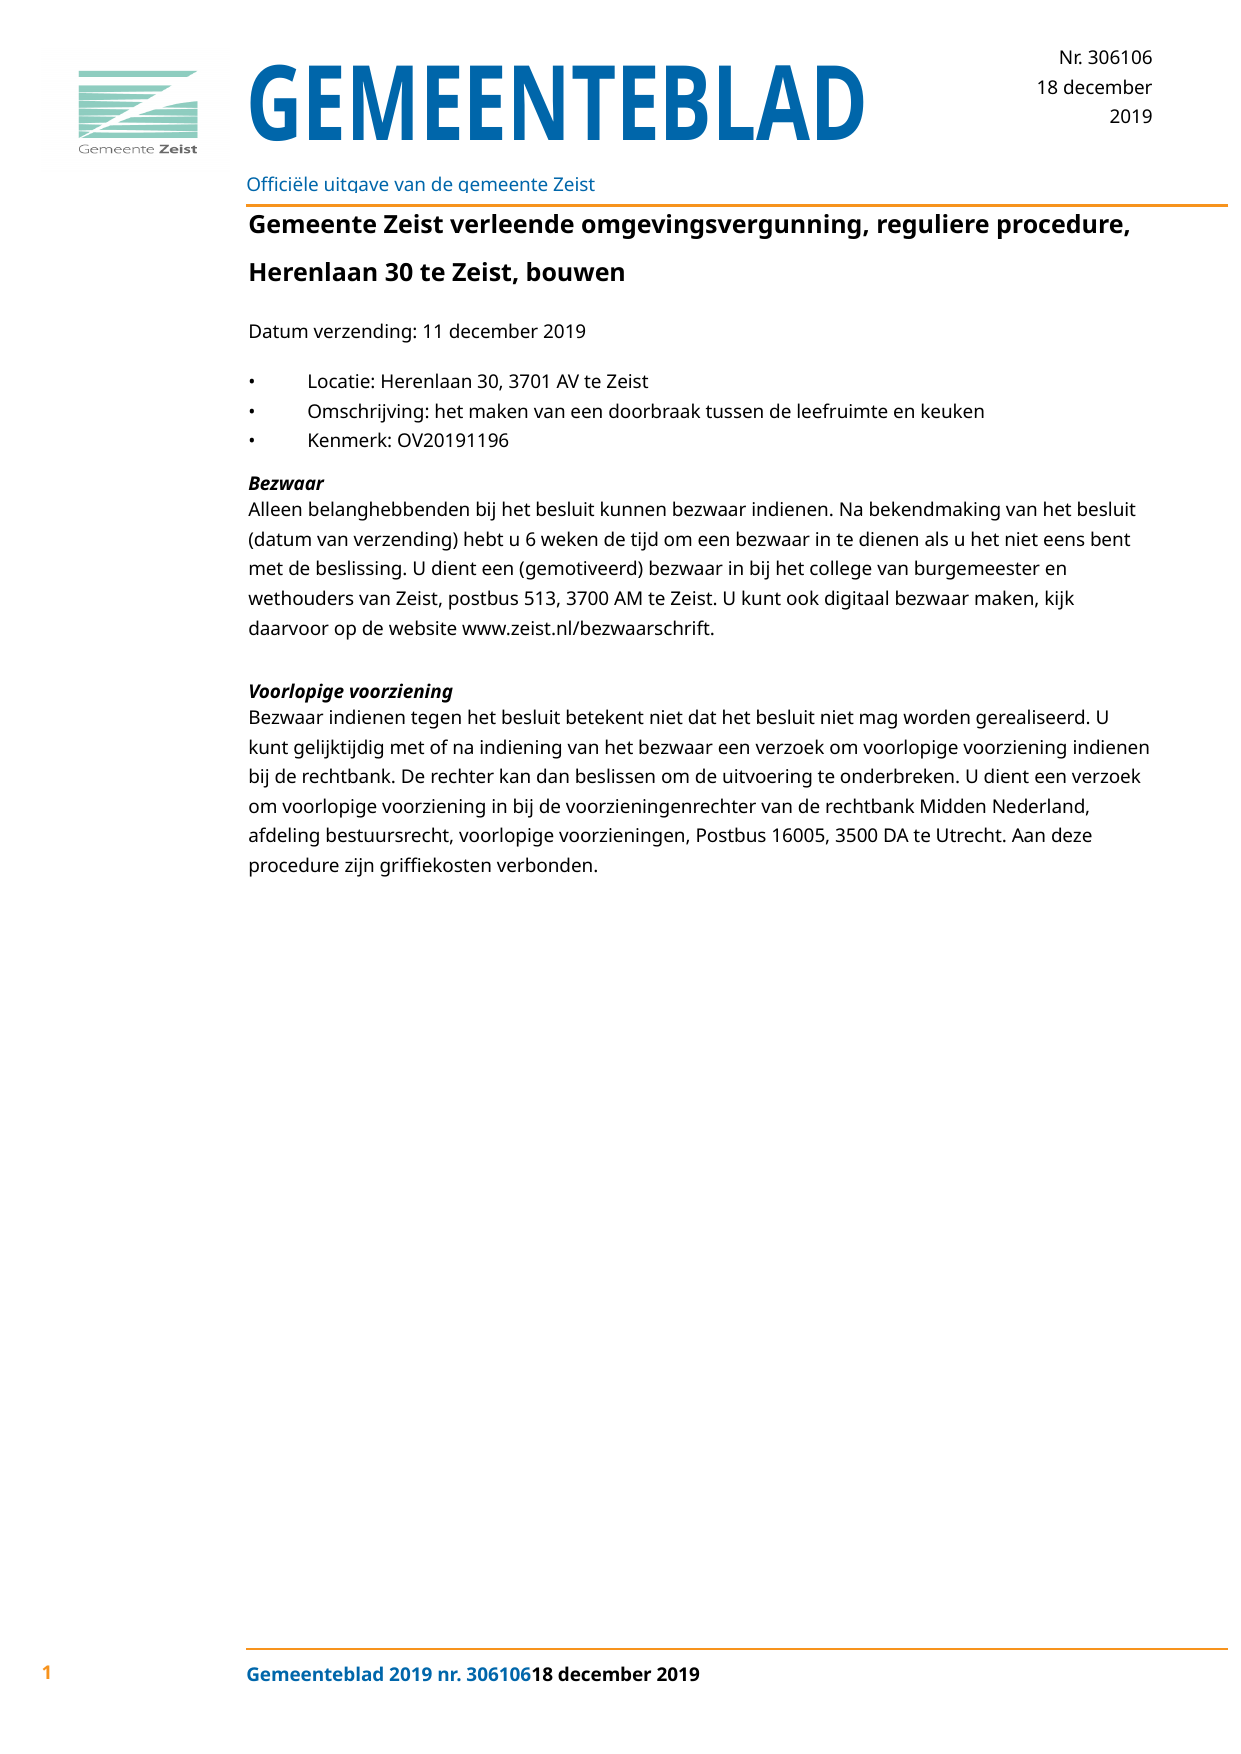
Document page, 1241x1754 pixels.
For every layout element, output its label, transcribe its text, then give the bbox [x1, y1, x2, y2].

list Omschrijving: het maken van een doorbraak tussen de leefruimte en keuken [248, 398, 1152, 424]
list Locatie: Herenlaan 30, 3701 AV te Zeist [248, 368, 1152, 394]
text Bezwaar [248, 471, 1152, 496]
text Gemeente Zeist verleende omgevingsvergunning, reguliere procedure, Herenlaan 30 te Zeist, bouwen [248, 207, 1152, 288]
text Datum verzending: 11 december 2019 [248, 318, 1152, 344]
text Alleen belanghebbenden bij het besluit kunnen bezwaar indienen. Na bekendmaking van het besluit (datum van verzending) hebt u 6 weken de tijd om een bezwaar in te dienen als u het niet eens bent met de beslissing. U dient een (gemotiveerd) bezwaar in bij het college van burgemeester en wethouders van Zeist, postbus 513, 3700 AM te Zeist. U kunt ook digitaal bezwaar maken, kijk daarvoor op de website www.zeist.nl/bezwaarschrift. [248, 496, 1152, 640]
text Voorlopige voorziening [248, 679, 1152, 704]
picture [41, 47, 231, 172]
list Kenmerk: OV20191196 [248, 427, 1152, 453]
text Bezwaar indienen tegen het besluit betekent niet dat het besluit niet mag worden gerealiseerd. U kunt gelijktijdig met of na indiening van het bezwaar een verzoek om voorlopige voorziening indienen bij de rechtbank. De rechter kan dan beslissen om de uitvoering te onderbreken. U dient een verzoek om voorlopige voorziening in bij de voorzieningenrechter van de rechtbank Midden Nederland, afdeling bestuursrecht, voorlopige voorzieningen, Postbus 16005, 3500 DA te Utrecht. Aan deze procedure zijn griffiekosten verbonden. [248, 704, 1152, 878]
